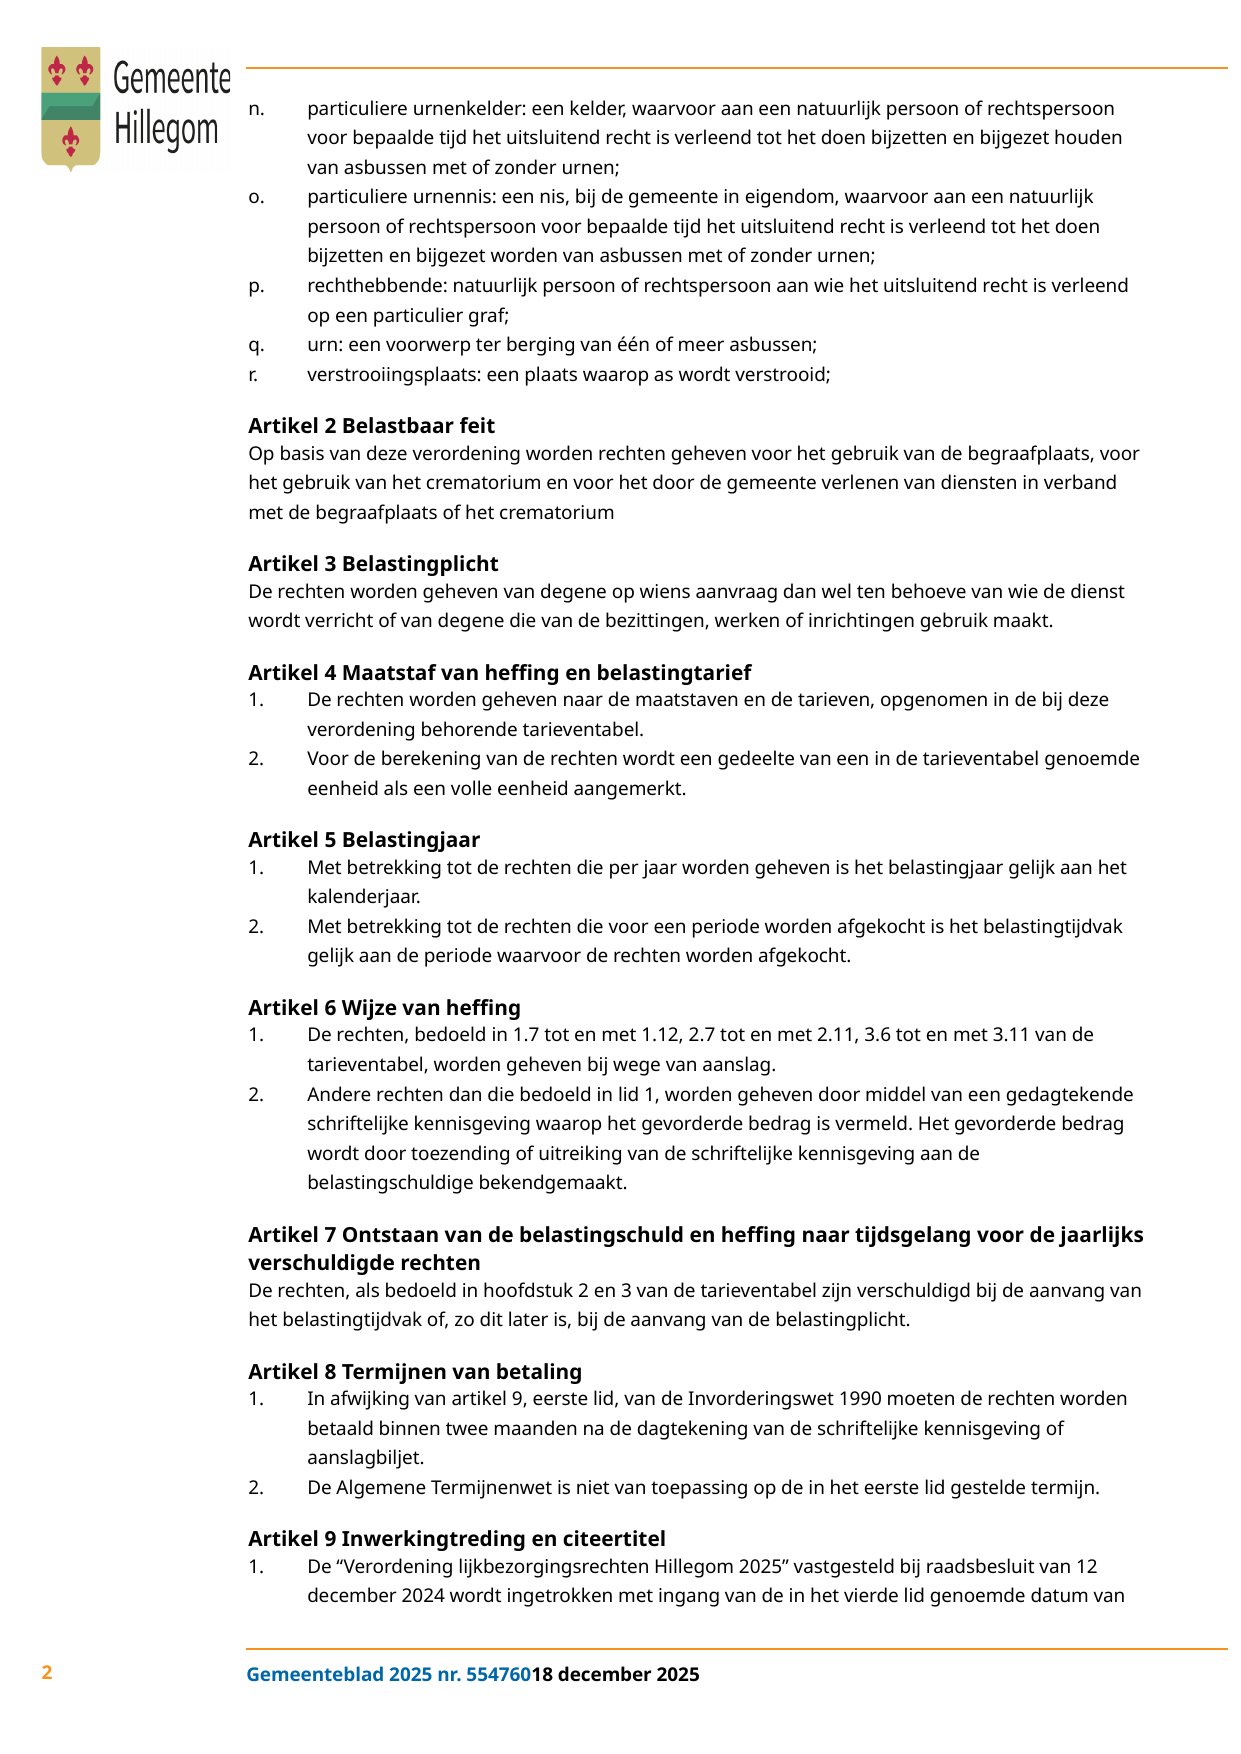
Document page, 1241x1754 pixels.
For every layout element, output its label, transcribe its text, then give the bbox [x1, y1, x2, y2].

list De rechten, bedoeld in 1.7 tot en met 1.12, 2.7 tot en met 2.11, 3.6 tot en met 3.11 van de tarieventabel, worden geheven bij wege van aanslag. [248, 1022, 1152, 1077]
list urn: een voorwerp ter berging van één of meer asbussen; [248, 331, 1152, 357]
text Artikel 3 Belastingplicht [248, 549, 1152, 578]
list Met betrekking tot de rechten die per jaar worden geheven is het belastingjaar gelijk aan het kalenderjaar. [248, 854, 1152, 909]
text Artikel 7 Ontstaan van de belastingschuld en heffing naar tijdsgelang voor de jaarlijks verschuldigde rechten [248, 1220, 1152, 1277]
text De rechten, als bedoeld in hoofdstuk 2 en 3 van de tarieventabel zijn verschuldigd bij de aanvang van het belastingtijdvak of, zo dit later is, bij de aanvang van de belastingplicht. [248, 1277, 1152, 1332]
text Artikel 4 Maatstaf van heffing en belastingtarief [248, 658, 1152, 686]
text Op basis van deze verordening worden rechten geheven voor het gebruik van de begraafplaats, voor het gebruik van het crematorium en voor het door de gemeente verlenen van diensten in verband met de begraafplaats of het crematorium [248, 440, 1152, 525]
list particuliere urnennis: een nis, bij de gemeente in eigendom, waarvoor aan een natuurlijk persoon of rechtspersoon voor bepaalde tijd het uitsluitend recht is verleend tot het doen bijzetten en bijgezet worden van asbussen met of zonder urnen; [248, 183, 1152, 268]
list In afwijking van artikel 9, eerste lid, van de Invorderingswet 1990 moeten de rechten worden betaald binnen twee maanden na de dagtekening van de schriftelijke kennisgeving of aanslagbiljet. [248, 1385, 1152, 1470]
list De “Verordening lijkbezorgingsrechten Hillegom 2025” vastgesteld bij raadsbesluit van 12 december 2024 wordt ingetrokken met ingang van de in het vierde lid genoemde datum van [248, 1553, 1152, 1608]
text Artikel 9 Inwerkingtreding en citeertitel [248, 1524, 1152, 1553]
picture [41, 47, 231, 172]
list Andere rechten dan die bedoeld in lid 1, worden geheven door middel van een gedagtekende schriftelijke kennisgeving waarop het gevorderde bedrag is vermeld. Het gevorderde bedrag wordt door toezending of uitreiking van de schriftelijke kennisgeving aan de belastingschuldige bekendgemaakt. [248, 1081, 1152, 1195]
list Voor de berekening van de rechten wordt een gedeelte van een in de tarieventabel genoemde eenheid als een volle eenheid aangemerkt. [248, 746, 1152, 801]
list verstrooiingsplaats: een plaats waarop as wordt verstrooid; [248, 361, 1152, 387]
list De Algemene Termijnenwet is niet van toepassing op de in het eerste lid gestelde termijn. [248, 1474, 1152, 1500]
list particuliere urnenkelder: een kelder, waarvoor aan een natuurlijk persoon of rechtspersoon voor bepaalde tijd het uitsluitend recht is verleend tot het doen bijzetten en bijgezet houden van asbussen met of zonder urnen; [248, 95, 1152, 180]
text Artikel 6 Wijze van heffing [248, 993, 1152, 1022]
list De rechten worden geheven naar de maatstaven en de tarieven, opgenomen in de bij deze verordening behorende tarieventabel. [248, 686, 1152, 742]
list Met betrekking tot de rechten die voor een periode worden afgekocht is het belastingtijdvak gelijk aan de periode waarvoor de rechten worden afgekocht. [248, 913, 1152, 968]
text Artikel 5 Belastingjaar [248, 826, 1152, 854]
text Artikel 8 Termijnen van betaling [248, 1357, 1152, 1385]
list rechthebbende: natuurlijk persoon of rechtspersoon aan wie het uitsluitend recht is verleend op een particulier graf; [248, 272, 1152, 328]
text Artikel 2 Belastbaar feit [248, 411, 1152, 440]
text De rechten worden geheven van degene op wiens aanvraag dan wel ten behoeve van wie de dienst wordt verricht of van degene die van de bezittingen, werken of inrichtingen gebruik maakt. [248, 578, 1152, 633]
